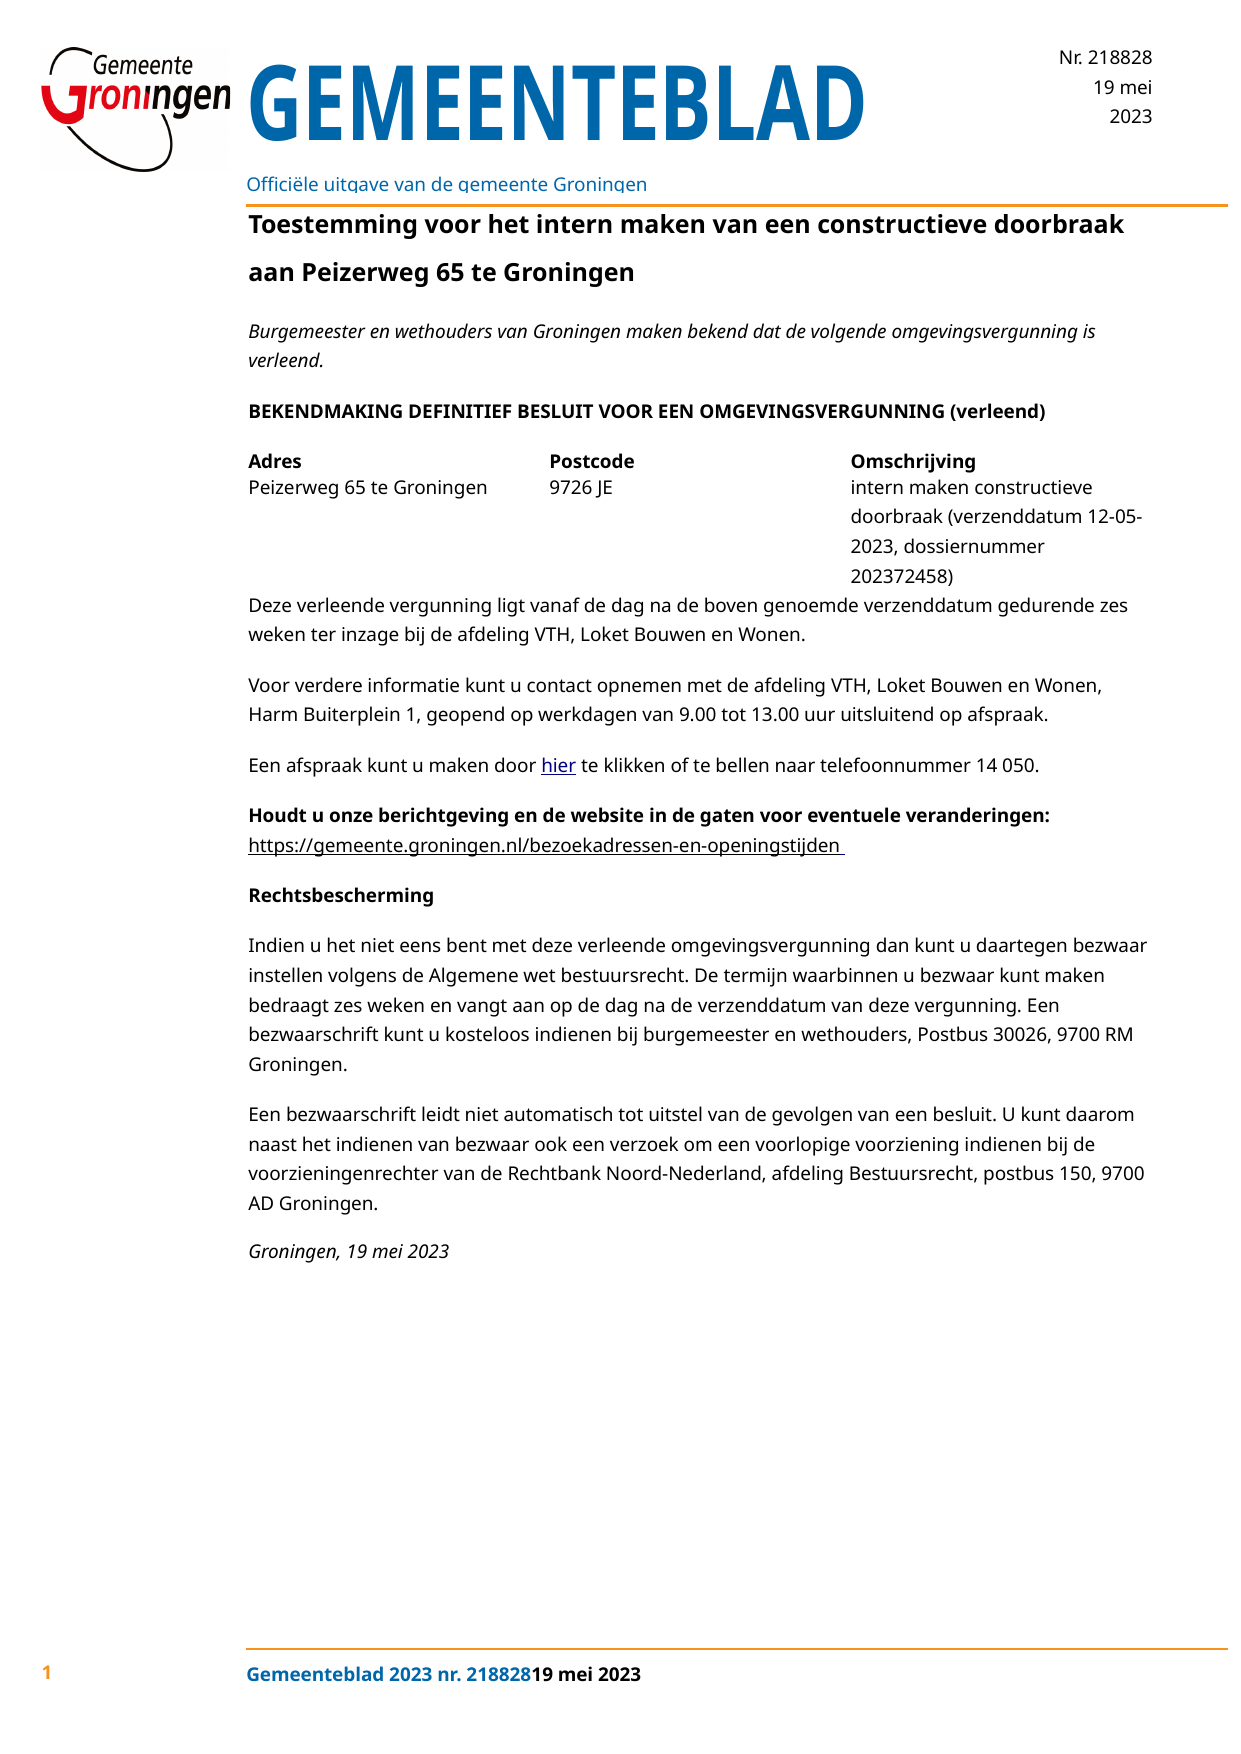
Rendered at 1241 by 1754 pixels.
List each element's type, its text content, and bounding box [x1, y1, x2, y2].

text Een afspraak kunt u maken door hier te klikken of te bellen naar telefoonnummer 14 050. [248, 752, 1152, 778]
table_cell 9726 JE [549, 474, 850, 589]
table_cell Peizerweg 65 te Groningen [248, 474, 549, 589]
table_header Omschrijving [850, 449, 1152, 474]
text Een bezwaarschrift leidt niet automatisch tot uitstel van de gevolgen van een besluit. U kunt daarom naast het indienen van bezwaar ook een verzoek om een voorlopige voorziening indienen bij de voorzieningenrechter van de Rechtbank Noord-Nederland, afdeling Bestuursrecht, postbus 150, 9700 AD Groningen. [248, 1101, 1152, 1216]
text BEKENDMAKING DEFINITIEF BESLUIT VOOR EEN OMGEVINGSVERGUNNING (verleend) [248, 398, 1152, 424]
text Burgemeester en wethouders van Groningen maken bekend dat de volgende omgevingsvergunning is verleend. [248, 318, 1152, 373]
text Indien u het niet eens bent met deze verleende omgevingsvergunning dan kunt u daartegen bezwaar instellen volgens de Algemene wet bestuursrecht. De termijn waarbinnen u bezwaar kunt maken bedraagt zes weken en vangt aan op de dag na de verzenddatum van deze vergunning. Een bezwaarschrift kunt u kosteloos indienen bij burgemeester en wethouders, Postbus 30026, 9700 RM Groningen. [248, 933, 1152, 1077]
text Houdt u onze berichtgeving en de website in de gaten voor eventuele veranderingen: https://gemeente.groningen.nl/bezoekadressen-en-openingstijden [248, 802, 1152, 858]
text Voor verdere informatie kunt u contact opnemen met de afdeling VTH, Loket Bouwen en Wonen, Harm Buiterplein 1, geopend op werkdagen van 9.00 tot 13.00 uur uitsluitend op afspraak. [248, 672, 1152, 727]
text Deze verleende vergunning ligt vanaf de dag na de boven genoemde verzenddatum gedurende zes weken ter inzage bij de afdeling VTH, Loket Bouwen en Wonen. [248, 592, 1152, 647]
text Rechtsbescherming [248, 882, 1152, 908]
text Toestemming voor het intern maken van een constructieve doorbraak aan Peizerweg 65 te Groningen [248, 207, 1152, 288]
table_cell intern maken constructieve doorbraak (verzenddatum 12-05-2023, dossiernummer 202372458) [850, 474, 1152, 589]
table_header Postcode [549, 449, 850, 474]
text Groningen, 19 mei 2023 [248, 1238, 1152, 1264]
table_header Adres [248, 449, 549, 474]
picture [41, 47, 231, 172]
